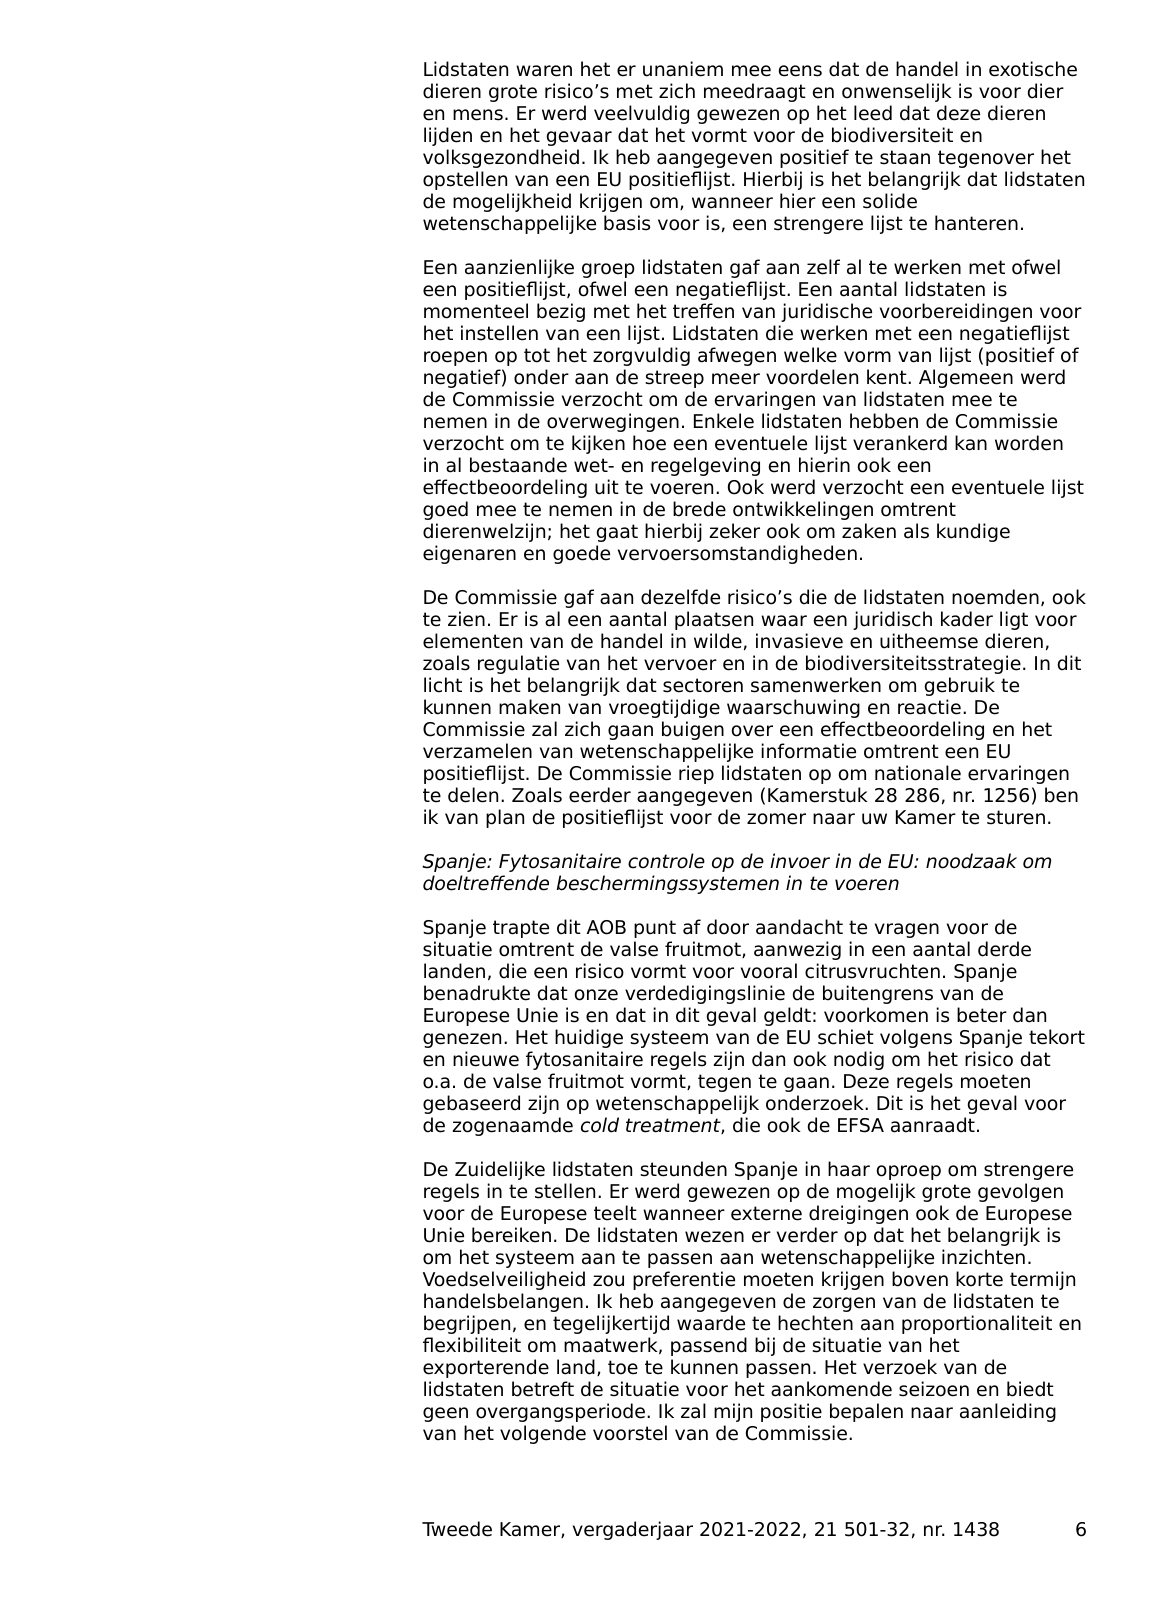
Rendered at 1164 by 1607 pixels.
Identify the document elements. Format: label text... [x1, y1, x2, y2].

text Een aanzienlijke groep lidstaten gaf aan zelf al te werken met ofwel een positieflijst, ofwel een negatieflijst. Een aantal lidstaten is momenteel bezig met het treffen van juridische voorbereidingen voor het instellen van een lijst. Lidstaten die werken met een negatieflijst roepen op tot het zorgvuldig afwegen welke vorm van lijst (positief of negatief) onder aan de streep meer voordelen kent. Algemeen werd de Commissie verzocht om de ervaringen van lidstaten mee te nemen in de overwegingen. Enkele lidstaten hebben de Commissie verzocht om te kijken hoe een eventuele lijst verankerd kan worden in al bestaande wet- en regelgeving en hierin ook een effectbeoordeling uit te voeren. Ook werd verzocht een eventuele lijst goed mee te nemen in de brede ontwikkelingen omtrent dierenwelzijn; het gaat hierbij zeker ook om zaken als kundige eigenaren en goede vervoersomstandigheden. [422, 257, 1087, 565]
text De Zuidelijke lidstaten steunden Spanje in haar oproep om strengere regels in te stellen. Er werd gewezen op de mogelijk grote gevolgen voor de Europese teelt wanneer externe dreigingen ook de Europese Unie bereiken. De lidstaten wezen er verder op dat het belangrijk is om het systeem aan te passen aan wetenschappelijke inzichten. Voedselveiligheid zou preferentie moeten krijgen boven korte termijn handelsbelangen. Ik heb aangegeven de zorgen van de lidstaten te begrijpen, en tegelijkertijd waarde te hechten aan proportionaliteit en flexibiliteit om maatwerk, passend bij de situatie van het exporterende land, toe te kunnen passen. Het verzoek van de lidstaten betreft de situatie voor het aankomende seizoen en biedt geen overgangsperiode. Ik zal mijn positie bepalen naar aanleiding van het volgende voorstel van de Commissie. [422, 1159, 1087, 1445]
text Lidstaten waren het er unaniem mee eens dat de handel in exotische dieren grote risico’s met zich meedraagt en onwenselijk is voor dier en mens. Er werd veelvuldig gewezen op het leed dat deze dieren lijden en het gevaar dat het vormt voor de biodiversiteit en volksgezondheid. Ik heb aangegeven positief te staan tegenover het opstellen van een EU positieflijst. Hierbij is het belangrijk dat lidstaten de mogelijkheid krijgen om, wanneer hier een solide wetenschappelijke basis voor is, een strengere lijst te hanteren. [422, 59, 1087, 235]
text Spanje trapte dit AOB punt af door aandacht te vragen voor de situatie omtrent de valse fruitmot, aanwezig in een aantal derde landen, die een risico vormt voor vooral citrusvruchten. Spanje benadrukte dat onze verdedigingslinie de buitengrens van de Europese Unie is en dat in dit geval geldt: voorkomen is beter dan genezen. Het huidige systeem van de EU schiet volgens Spanje tekort en nieuwe fytosanitaire regels zijn dan ook nodig om het risico dat o.a. de valse fruitmot vormt, tegen te gaan. Deze regels moeten gebaseerd zijn op wetenschappelijk onderzoek. Dit is het geval voor de zogenaamde cold treatment, die ook de EFSA aanraadt. [422, 917, 1087, 1137]
subtitle Spanje: Fytosanitaire controle op de invoer in de EU: noodzaak om doeltreffende beschermingssystemen in te voeren [422, 851, 1087, 895]
text De Commissie gaf aan dezelfde risico’s die de lidstaten noemden, ook te zien. Er is al een aantal plaatsen waar een juridisch kader ligt voor elementen van de handel in wilde, invasieve en uitheemse dieren, zoals regulatie van het vervoer en in de biodiversiteitsstrategie. In dit licht is het belangrijk dat sectoren samenwerken om gebruik te kunnen maken van vroegtijdige waarschuwing en reactie. De Commissie zal zich gaan buigen over een effectbeoordeling en het verzamelen van wetenschappelijke informatie omtrent een EU positieflijst. De Commissie riep lidstaten op om nationale ervaringen te delen. Zoals eerder aangegeven (Kamerstuk 28 286, nr. 1256) ben ik van plan de positieflijst voor de zomer naar uw Kamer te sturen. [422, 587, 1087, 829]
